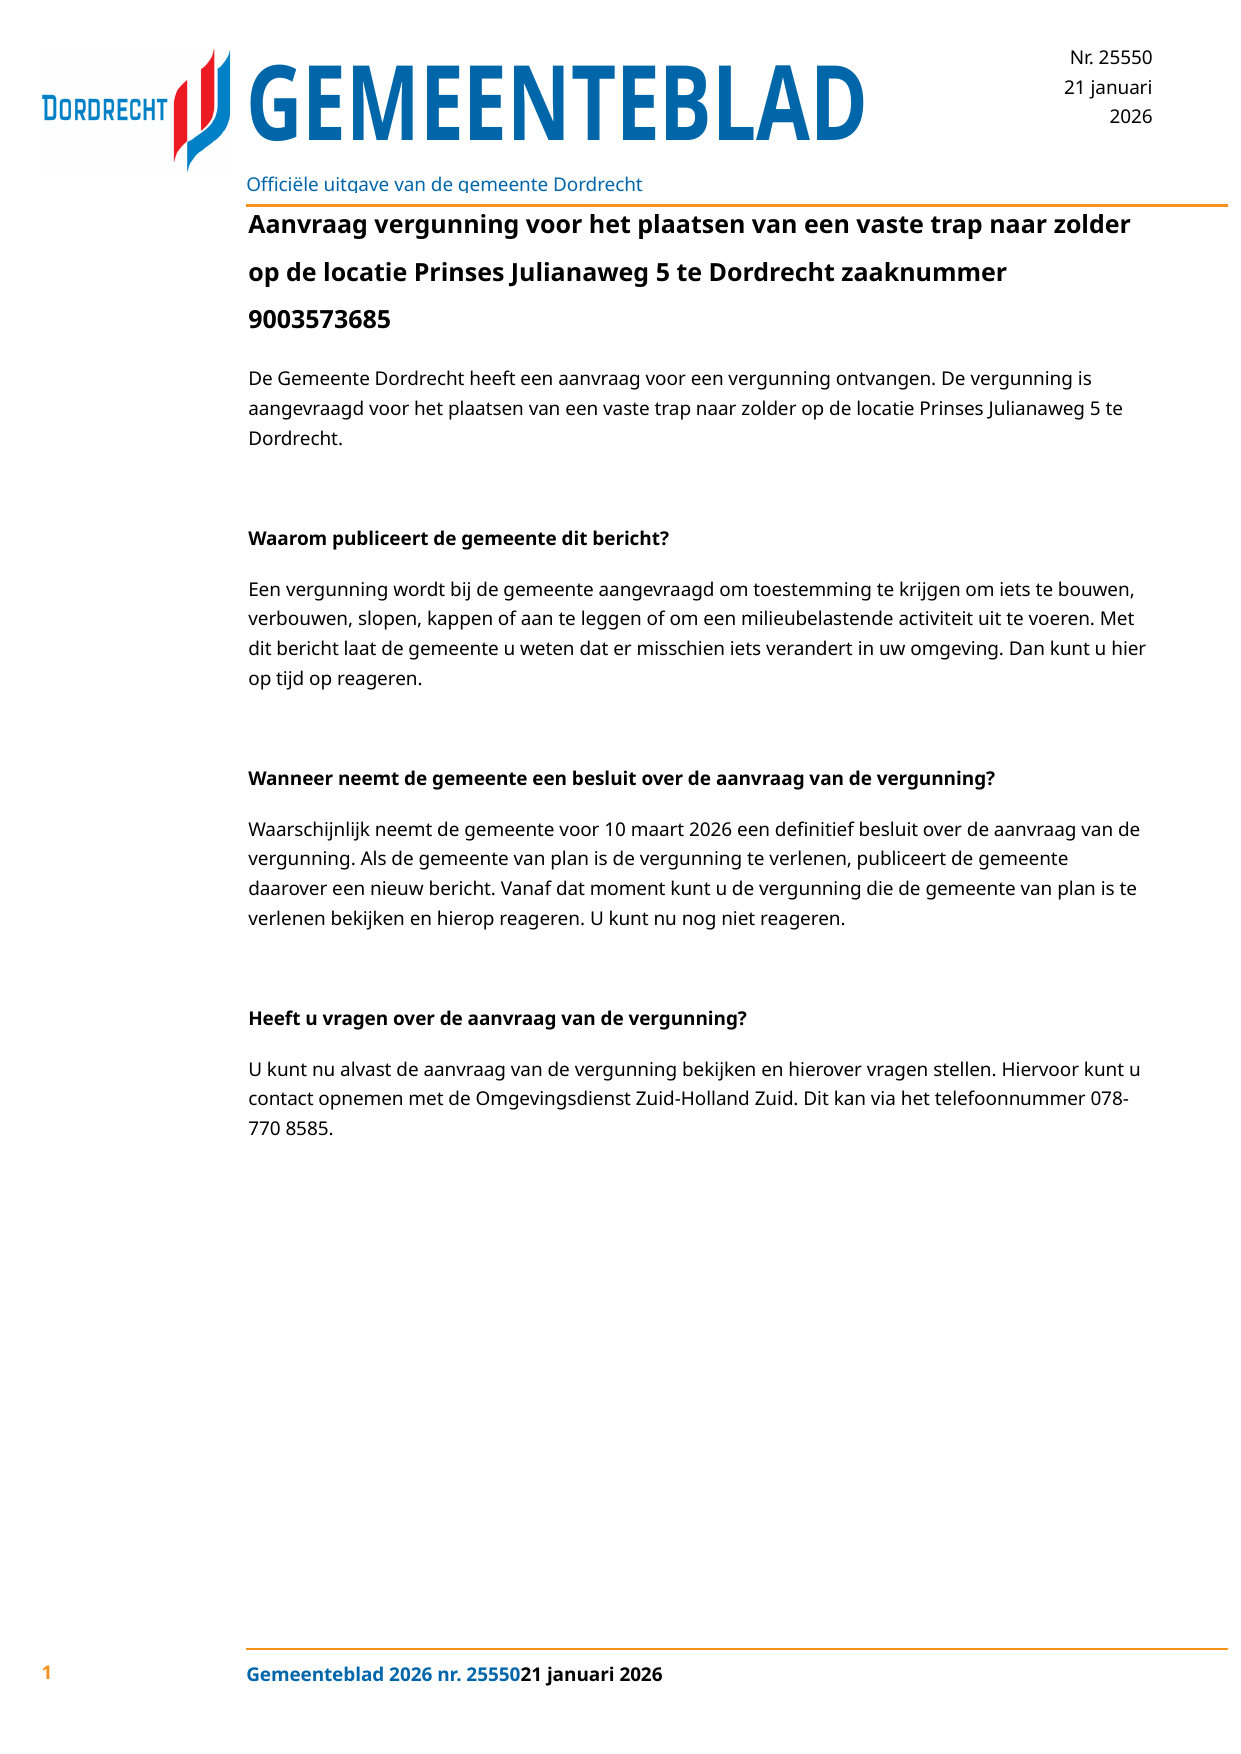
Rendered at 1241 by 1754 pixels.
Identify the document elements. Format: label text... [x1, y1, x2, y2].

picture [41, 47, 231, 172]
text Een vergunning wordt bij de gemeente aangevraagd om toestemming te krijgen om iets te bouwen, verbouwen, slopen, kappen of aan te leggen of om een milieubelastende activiteit uit te voeren. Met dit bericht laat de gemeente u weten dat er misschien iets verandert in uw omgeving. Dan kunt u hier op tijd op reageren. [248, 576, 1152, 690]
text De Gemeente Dordrecht heeft een aanvraag voor een vergunning ontvangen. De vergunning is aangevraagd voor het plaatsen van een vaste trap naar zolder op de locatie Prinses Julianaweg 5 te Dordrecht. [248, 366, 1152, 450]
text Waarschijnlijk neemt de gemeente voor 10 maart 2026 een definitief besluit over de aanvraag van de vergunning. Als de gemeente van plan is de vergunning te verlenen, publiceert de gemeente daarover een nieuw bericht. Vanaf dat moment kunt u de vergunning die de gemeente van plan is te verlenen bekijken en hierop reageren. U kunt nu nog niet reageren. [248, 816, 1152, 930]
text Waarom publiceert de gemeente dit bericht? [248, 526, 1152, 551]
text Wanneer neemt de gemeente een besluit over de aanvraag van de vergunning? [248, 766, 1152, 791]
text Aanvraag vergunning voor het plaatsen van een vaste trap naar zolder op de locatie Prinses Julianaweg 5 te Dordrecht zaaknummer 9003573685 [248, 207, 1152, 336]
text Heeft u vragen over de aanvraag van de vergunning? [248, 1006, 1152, 1031]
text U kunt nu alvast de aanvraag van de vergunning bekijken en hierover vragen stellen. Hiervoor kunt u contact opnemen met de Omgevingsdienst Zuid-Holland Zuid. Dit kan via het telefoonnummer 078-770 8585. [248, 1056, 1152, 1141]
